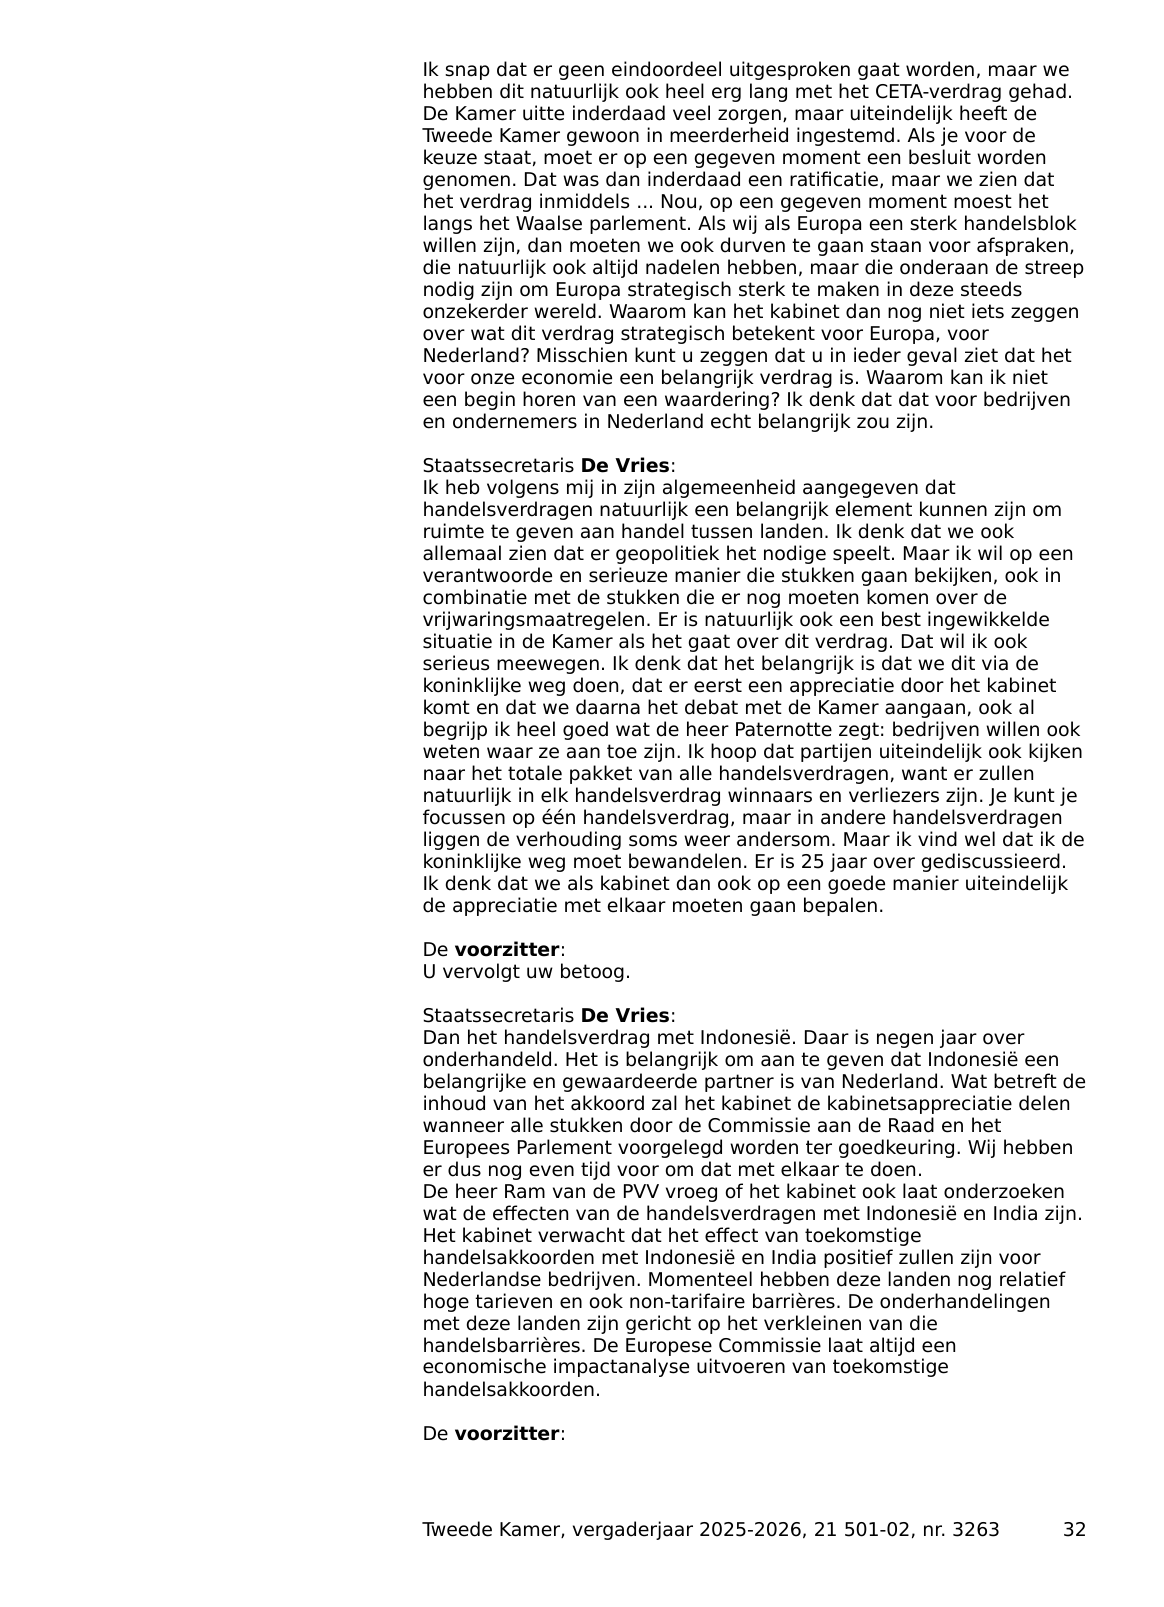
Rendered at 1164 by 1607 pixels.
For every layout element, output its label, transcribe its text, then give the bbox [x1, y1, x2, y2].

text De voorzitter: [422, 1423, 1087, 1444]
text U vervolgt uw betoog. [422, 961, 1087, 983]
text De voorzitter: [422, 939, 1087, 961]
text De heer Ram van de PVV vroeg of het kabinet ook laat onderzoeken wat de effecten van de handelsverdragen met Indonesië en India zijn. Het kabinet verwacht dat het effect van toekomstige handelsakkoorden met Indonesië en India positief zullen zijn voor Nederlandse bedrijven. Momenteel hebben deze landen nog relatief hoge tarieven en ook non-tarifaire barrières. De onderhandelingen met deze landen zijn gericht op het verkleinen van die handelsbarrières. De Europese Commissie laat altijd een economische impactanalyse uitvoeren van toekomstige handelsakkoorden. [422, 1181, 1087, 1400]
text Ik snap dat er geen eindoordeel uitgesproken gaat worden, maar we hebben dit natuurlijk ook heel erg lang met het CETA-verdrag gehad. De Kamer uitte inderdaad veel zorgen, maar uiteindelijk heeft de Tweede Kamer gewoon in meerderheid ingestemd. Als je voor de keuze staat, moet er op een gegeven moment een besluit worden genomen. Dat was dan inderdaad een ratificatie, maar we zien dat het verdrag inmiddels ... Nou, op een gegeven moment moest het langs het Waalse parlement. Als wij als Europa een sterk handelsblok willen zijn, dan moeten we ook durven te gaan staan voor afspraken, die natuurlijk ook altijd nadelen hebben, maar die onderaan de streep nodig zijn om Europa strategisch sterk te maken in deze steeds onzekerder wereld. Waarom kan het kabinet dan nog niet iets zeggen over wat dit verdrag strategisch betekent voor Europa, voor Nederland? Misschien kunt u zeggen dat u in ieder geval ziet dat het voor onze economie een belangrijk verdrag is. Waarom kan ik niet een begin horen van een waardering? Ik denk dat dat voor bedrijven en ondernemers in Nederland echt belangrijk zou zijn. [422, 59, 1087, 433]
text Staatssecretaris De Vries: [422, 455, 1087, 477]
text Dan het handelsverdrag met Indonesië. Daar is negen jaar over onderhandeld. Het is belangrijk om aan te geven dat Indonesië een belangrijke en gewaardeerde partner is van Nederland. Wat betreft de inhoud van het akkoord zal het kabinet de kabinetsappreciatie delen wanneer alle stukken door de Commissie aan de Raad en het Europees Parlement voorgelegd worden ter goedkeuring. Wij hebben er dus nog even tijd voor om dat met elkaar te doen. [422, 1027, 1087, 1181]
text Ik heb volgens mij in zijn algemeenheid aangegeven dat handelsverdragen natuurlijk een belangrijk element kunnen zijn om ruimte te geven aan handel tussen landen. Ik denk dat we ook allemaal zien dat er geopolitiek het nodige speelt. Maar ik wil op een verantwoorde en serieuze manier die stukken gaan bekijken, ook in combinatie met de stukken die er nog moeten komen over de vrijwaringsmaatregelen. Er is natuurlijk ook een best ingewikkelde situatie in de Kamer als het gaat over dit verdrag. Dat wil ik ook serieus meewegen. Ik denk dat het belangrijk is dat we dit via de koninklijke weg doen, dat er eerst een appreciatie door het kabinet komt en dat we daarna het debat met de Kamer aangaan, ook al begrijp ik heel goed wat de heer Paternotte zegt: bedrijven willen ook weten waar ze aan toe zijn. Ik hoop dat partijen uiteindelijk ook kijken naar het totale pakket van alle handelsverdragen, want er zullen natuurlijk in elk handelsverdrag winnaars en verliezers zijn. Je kunt je focussen op één handelsverdrag, maar in andere handelsverdragen liggen de verhouding soms weer andersom. Maar ik vind wel dat ik de koninklijke weg moet bewandelen. Er is 25 jaar over gediscussieerd. Ik denk dat we als kabinet dan ook op een goede manier uiteindelijk de appreciatie met elkaar moeten gaan bepalen. [422, 477, 1087, 916]
text Staatssecretaris De Vries: [422, 1005, 1087, 1027]
